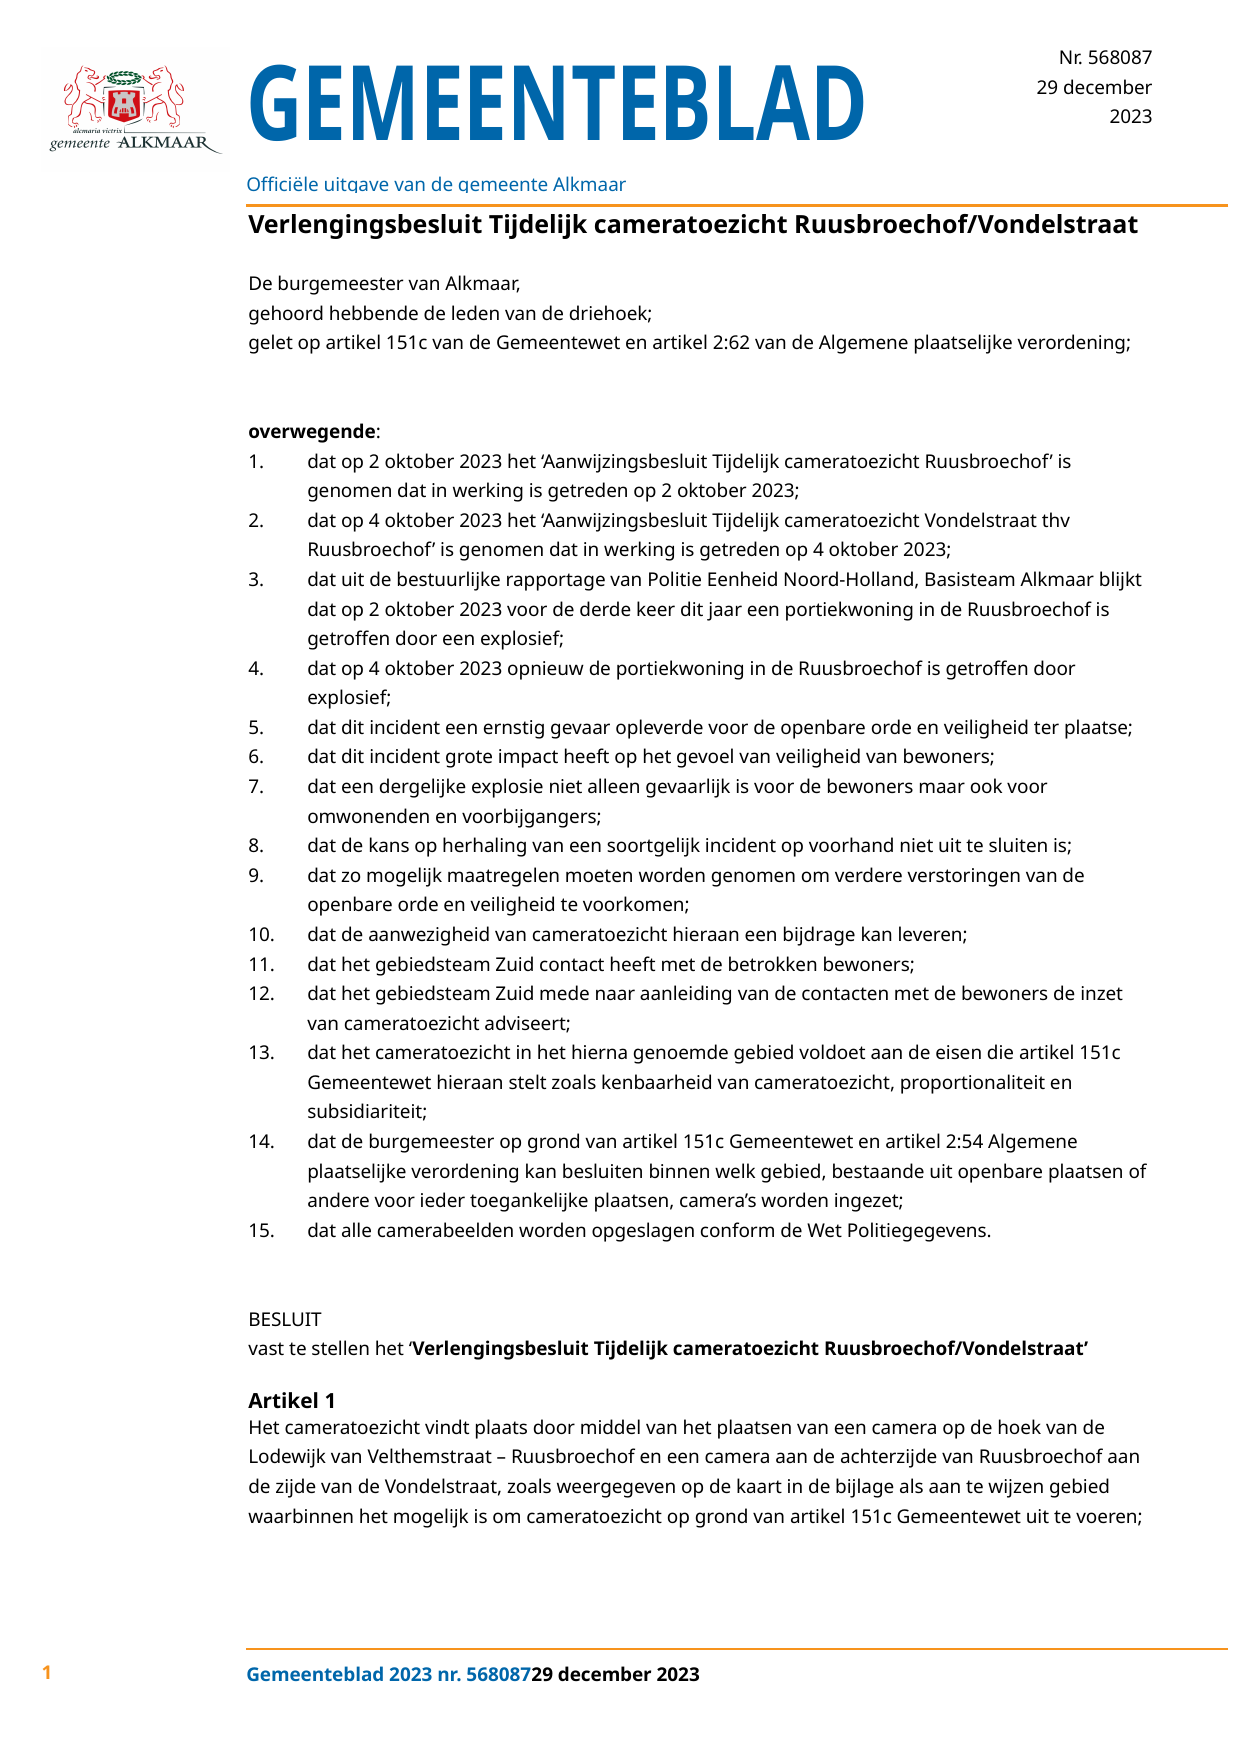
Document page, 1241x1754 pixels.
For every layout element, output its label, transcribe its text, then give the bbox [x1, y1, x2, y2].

list dat op 4 oktober 2023 het ‘Aanwijzingsbesluit Tijdelijk cameratoezicht Vondelstraat thv Ruusbroechof’ is genomen dat in werking is getreden op 4 oktober 2023; [248, 507, 1152, 562]
list dat op 2 oktober 2023 het ‘Aanwijzingsbesluit Tijdelijk cameratoezicht Ruusbroechof’ is genomen dat in werking is getreden op 2 oktober 2023; [248, 448, 1152, 503]
list dat alle camerabeelden worden opgeslagen conform de Wet Politiegegevens. [248, 1217, 1152, 1243]
list dat zo mogelijk maatregelen moeten worden genomen om verdere verstoringen van de openbare orde en veiligheid te voorkomen; [248, 862, 1152, 917]
text vast te stellen het ‘Verlengingsbesluit Tijdelijk cameratoezicht Ruusbroechof/Vondelstraat’ [248, 1335, 1152, 1361]
text gehoord hebbende de leden van de driehoek; [248, 300, 1152, 326]
text Het cameratoezicht vindt plaats door middel van het plaatsen van een camera op de hoek van de Lodewijk van Velthemstraat – Ruusbroechof en een camera aan de achterzijde van Ruusbroechof aan de zijde van de Vondelstraat, zoals weergegeven op de kaart in de bijlage als aan te wijzen gebied waarbinnen het mogelijk is om cameratoezicht op grond van artikel 151c Gemeentewet uit te voeren; [248, 1414, 1152, 1529]
list dat dit incident een ernstig gevaar opleverde voor de openbare orde en veiligheid ter plaatse; [248, 714, 1152, 740]
text Verlengingsbesluit Tijdelijk cameratoezicht Ruusbroechof/Vondelstraat [248, 207, 1152, 241]
list dat het gebiedsteam Zuid contact heeft met de betrokken bewoners; [248, 951, 1152, 976]
text BESLUIT [248, 1306, 1152, 1331]
list dat de aanwezigheid van cameratoezicht hieraan een bijdrage kan leveren; [248, 921, 1152, 947]
list dat het gebiedsteam Zuid mede naar aanleiding van de contacten met de bewoners de inzet van cameratoezicht adviseert; [248, 980, 1152, 1036]
list dat het cameratoezicht in het hierna genoemde gebied voldoet aan de eisen die artikel 151c Gemeentewet hieraan stelt zoals kenbaarheid van cameratoezicht, proportionaliteit en subsidiariteit; [248, 1039, 1152, 1124]
text De burgemeester van Alkmaar, [248, 270, 1152, 296]
list dat de kans op herhaling van een soortgelijk incident op voorhand niet uit te sluiten is; [248, 832, 1152, 858]
picture [41, 47, 231, 172]
text overwegende: [248, 418, 1152, 444]
list dat een dergelijke explosie niet alleen gevaarlijk is voor de bewoners maar ook voor omwonenden en voorbijgangers; [248, 773, 1152, 828]
list dat de burgemeester op grond van artikel 151c Gemeentewet en artikel 2:54 Algemene plaatselijke verordening kan besluiten binnen welk gebied, bestaande uit openbare plaatsen of andere voor ieder toegankelijke plaatsen, camera’s worden ingezet; [248, 1128, 1152, 1213]
text Artikel 1 [248, 1386, 1152, 1414]
list dat dit incident grote impact heeft op het gevoel van veiligheid van bewoners; [248, 744, 1152, 769]
text gelet op artikel 151c van de Gemeentewet en artikel 2:62 van de Algemene plaatselijke verordening; [248, 329, 1152, 355]
list dat op 4 oktober 2023 opnieuw de portiekwoning in de Ruusbroechof is getroffen door explosief; [248, 655, 1152, 710]
list dat uit de bestuurlijke rapportage van Politie Eenheid Noord-Holland, Basisteam Alkmaar blijkt dat op 2 oktober 2023 voor de derde keer dit jaar een portiekwoning in de Ruusbroechof is getroffen door een explosief; [248, 566, 1152, 651]
